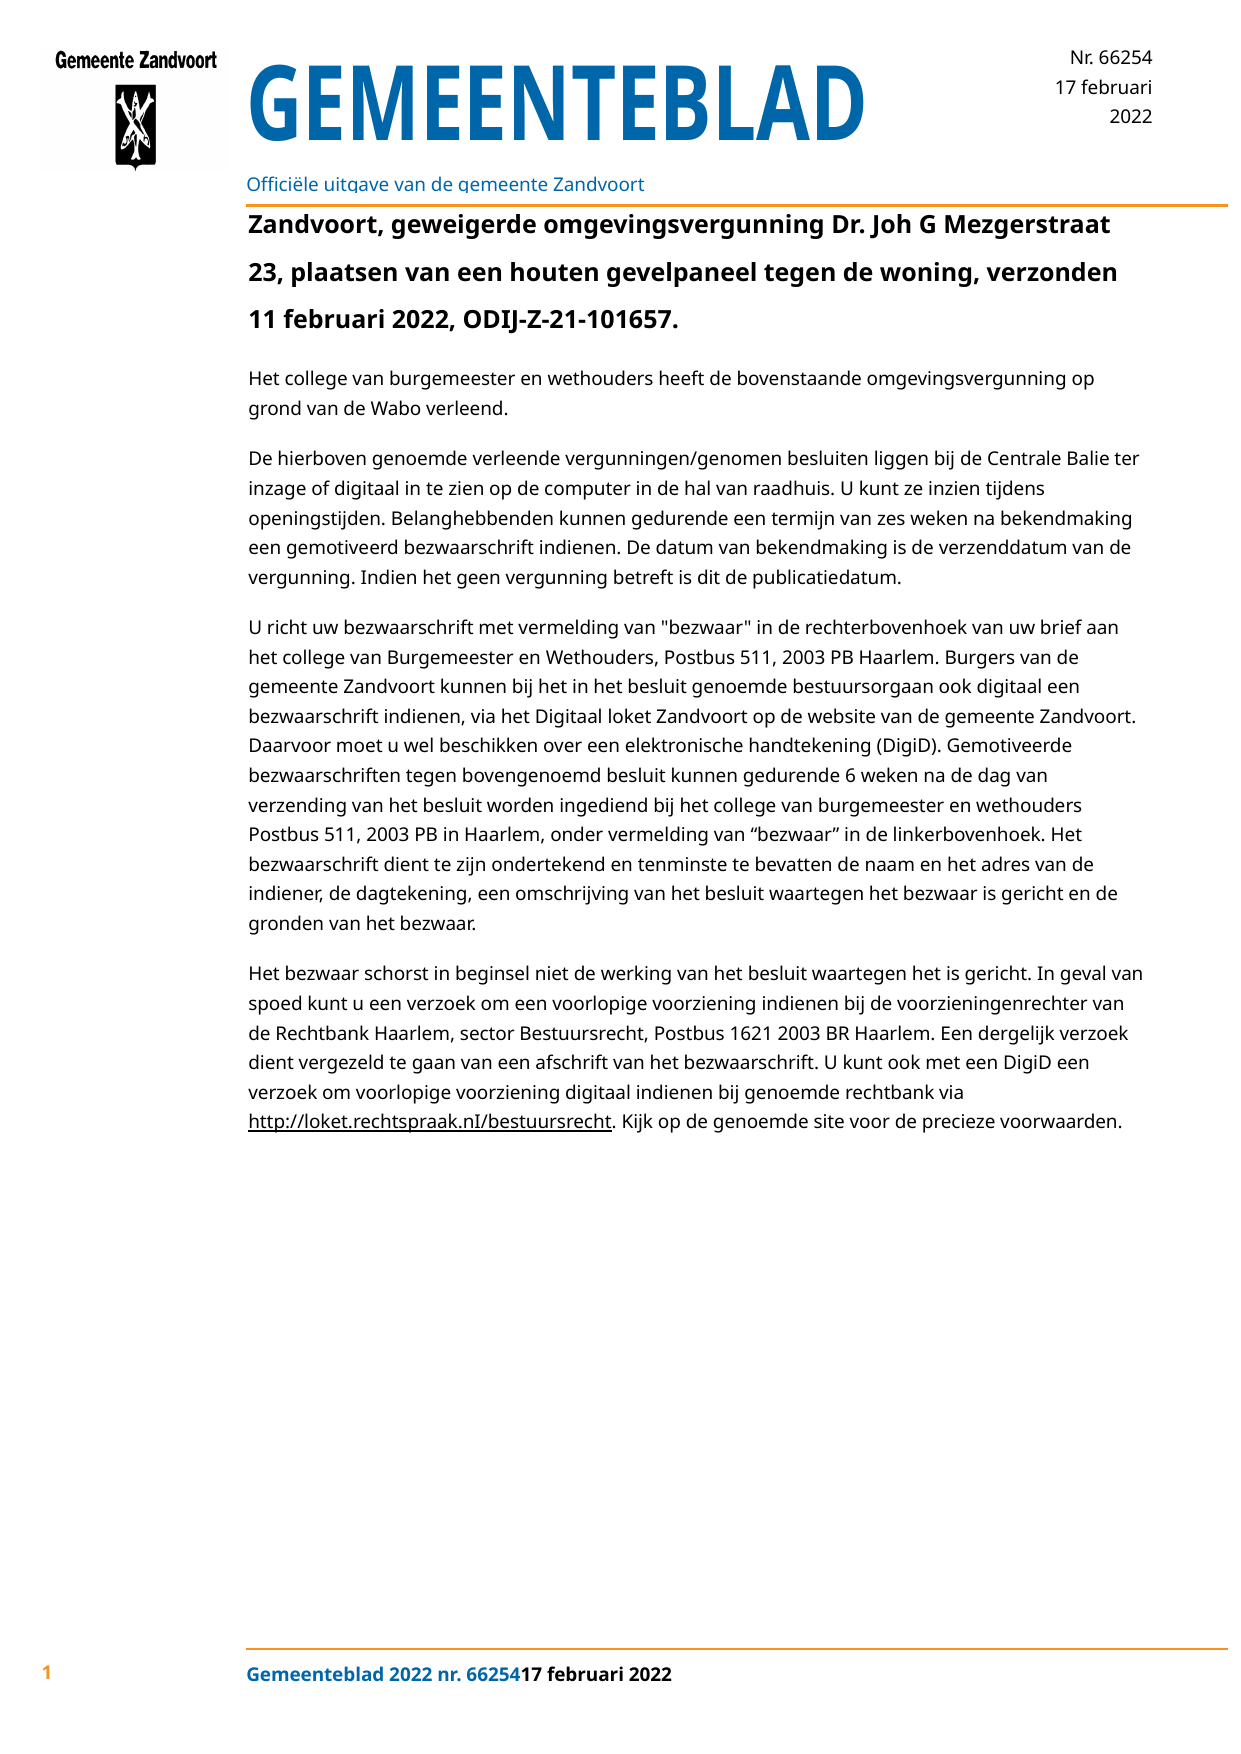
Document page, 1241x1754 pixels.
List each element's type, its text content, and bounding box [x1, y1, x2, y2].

text U richt uw bezwaarschrift met vermelding van "bezwaar" in de rechterbovenhoek van uw brief aan het college van Burgemeester en Wethouders, Postbus 511, 2003 PB Haarlem. Burgers van de gemeente Zandvoort kunnen bij het in het besluit genoemde bestuursorgaan ook digitaal een bezwaarschrift indienen, via het Digitaal loket Zandvoort op de website van de gemeente Zandvoort. Daarvoor moet u wel beschikken over een elektronische handtekening (DigiD). Gemotiveerde bezwaarschriften tegen bovengenoemd besluit kunnen gedurende 6 weken na de dag van verzending van het besluit worden ingediend bij het college van burgemeester en wethouders Postbus 511, 2003 PB in Haarlem, onder vermelding van “bezwaar” in de linkerbovenhoek. Het bezwaarschrift dient te zijn ondertekend en tenminste te bevatten de naam en het adres van de indiener, de dagtekening, een omschrijving van het besluit waartegen het bezwaar is gericht en de gronden van het bezwaar. [248, 614, 1152, 936]
text Het bezwaar schorst in beginsel niet de werking van het besluit waartegen het is gericht. In geval van spoed kunt u een verzoek om een voorlopige voorziening indienen bij de voorzieningenrechter van de Rechtbank Haarlem, sector Bestuursrecht, Postbus 1621 2003 BR Haarlem. Een dergelijk verzoek dient vergezeld te gaan van een afschrift van het bezwaarschrift. U kunt ook met een DigiD een verzoek om voorlopige voorziening digitaal indienen bij genoemde rechtbank via http://loket.rechtspraak.nI/bestuursrecht. Kijk op de genoemde site voor de precieze voorwaarden. [248, 961, 1152, 1134]
text Het college van burgemeester en wethouders heeft de bovenstaande omgevingsvergunning op grond van de Wabo verleend. [248, 366, 1152, 421]
picture [41, 47, 231, 172]
text De hierboven genoemde verleende vergunningen/genomen besluiten liggen bij de Centrale Balie ter inzage of digitaal in te zien op de computer in de hal van raadhuis. U kunt ze inzien tijdens openingstijden. Belanghebbenden kunnen gedurende een termijn van zes weken na bekendmaking een gemotiveerd bezwaarschrift indienen. De datum van bekendmaking is de verzenddatum van de vergunning. Indien het geen vergunning betreft is dit de publicatiedatum. [248, 446, 1152, 589]
text Zandvoort, geweigerde omgevingsvergunning Dr. Joh G Mezgerstraat 23, plaatsen van een houten gevelpaneel tegen de woning, verzonden 11 februari 2022, ODIJ-Z-21-101657. [248, 207, 1152, 336]
